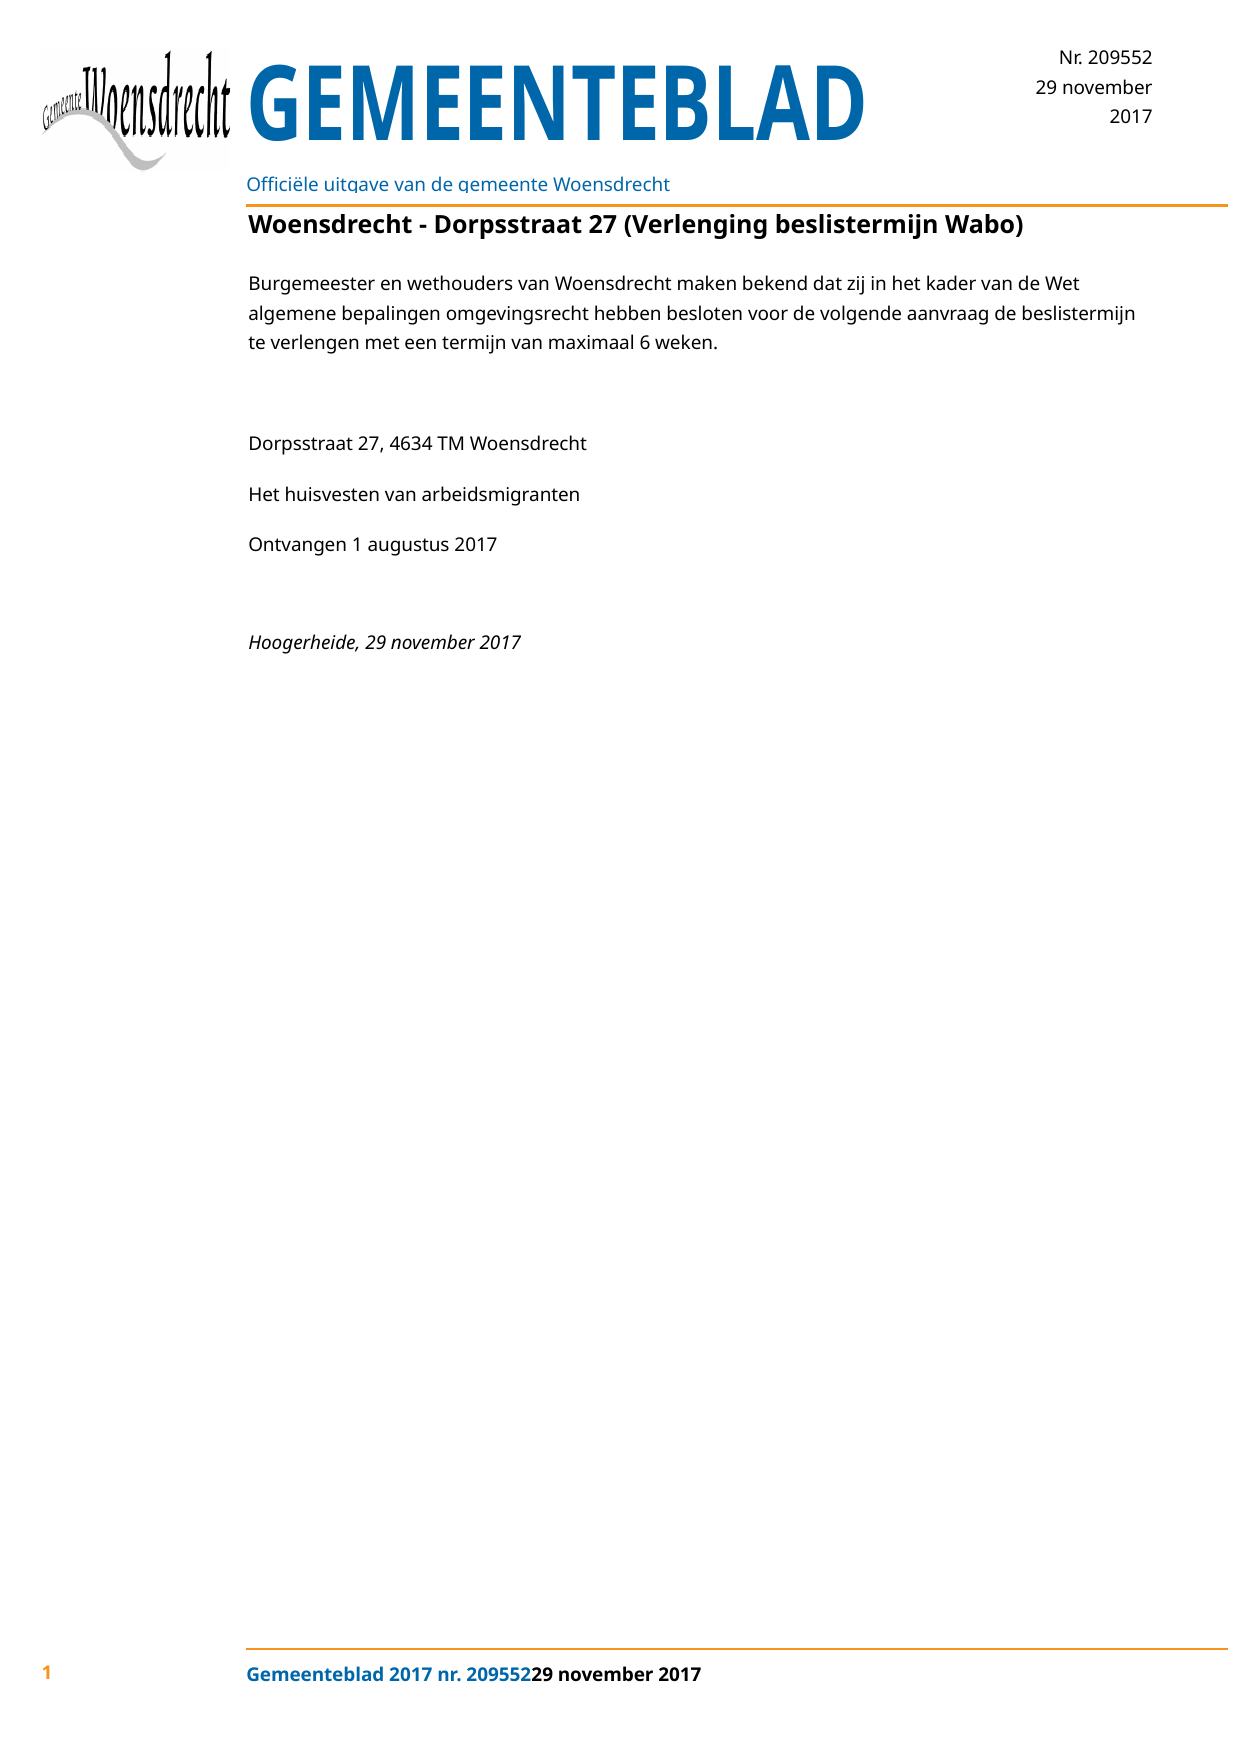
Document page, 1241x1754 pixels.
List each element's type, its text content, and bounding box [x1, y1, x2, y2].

picture [41, 47, 231, 172]
text Ontvangen 1 augustus 2017 [248, 531, 1152, 557]
text Woensdrecht - Dorpsstraat 27 (Verlenging beslistermijn Wabo) [248, 207, 1152, 241]
text Burgemeester en wethouders van Woensdrecht maken bekend dat zij in het kader van de Wet algemene bepalingen omgevingsrecht hebben besloten voor de volgende aanvraag de beslistermijn te verlengen met een termijn van maximaal 6 weken. [248, 270, 1152, 355]
text Het huisvesten van arbeidsmigranten [248, 481, 1152, 506]
text Dorpsstraat 27, 4634 TM Woensdrecht [248, 430, 1152, 456]
text Hoogerheide, 29 november 2017 [248, 629, 1152, 655]
